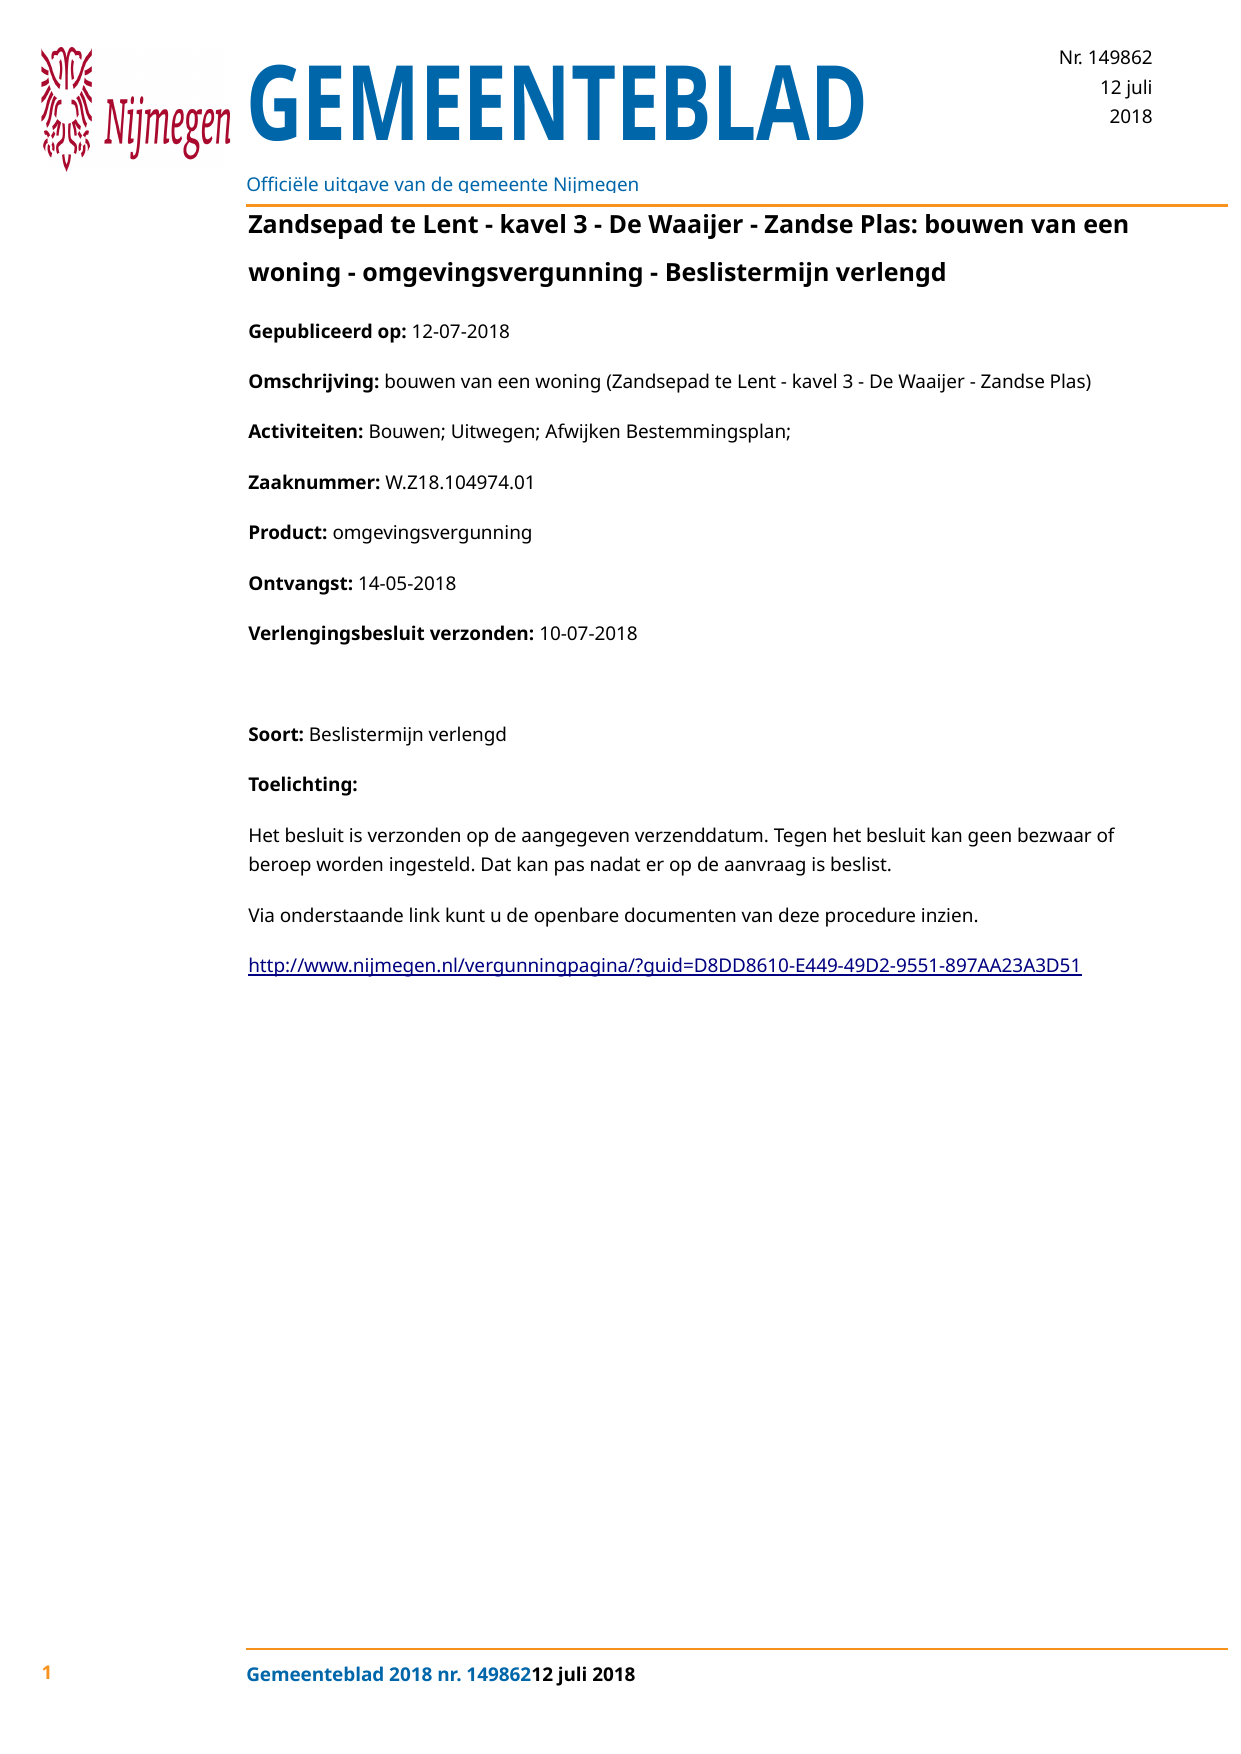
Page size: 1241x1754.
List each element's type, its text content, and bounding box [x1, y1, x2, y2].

text Soort: Beslistermijn verlengd [248, 721, 1152, 747]
text Het besluit is verzonden op de aangegeven verzenddatum. Tegen het besluit kan geen bezwaar of beroep worden ingesteld. Dat kan pas nadat er op de aanvraag is beslist. [248, 822, 1152, 877]
text Via onderstaande link kunt u de openbare documenten van deze procedure inzien. [248, 902, 1152, 928]
text Ontvangst: 14-05-2018 [248, 570, 1152, 596]
text Gepubliceerd op: 12-07-2018 [248, 318, 1152, 344]
picture [41, 47, 231, 172]
text Zandsepad te Lent - kavel 3 - De Waaijer - Zandse Plas: bouwen van een woning - omgevingsvergunning - Beslistermijn verlengd [248, 207, 1152, 288]
text http://www.nijmegen.nl/vergunningpagina/?guid=D8DD8610-E449-49D2-9551-897AA23A3D51 [248, 952, 1152, 978]
text Toelichting: [248, 772, 1152, 797]
text Omschrijving: bouwen van een woning (Zandsepad te Lent - kavel 3 - De Waaijer - Zandse Plas) [248, 368, 1152, 394]
text Verlengingsbesluit verzonden: 10-07-2018 [248, 620, 1152, 646]
text Zaaknummer: W.Z18.104974.01 [248, 469, 1152, 495]
text Product: omgevingsvergunning [248, 519, 1152, 545]
text Activiteiten: Bouwen; Uitwegen; Afwijken Bestemmingsplan; [248, 419, 1152, 444]
